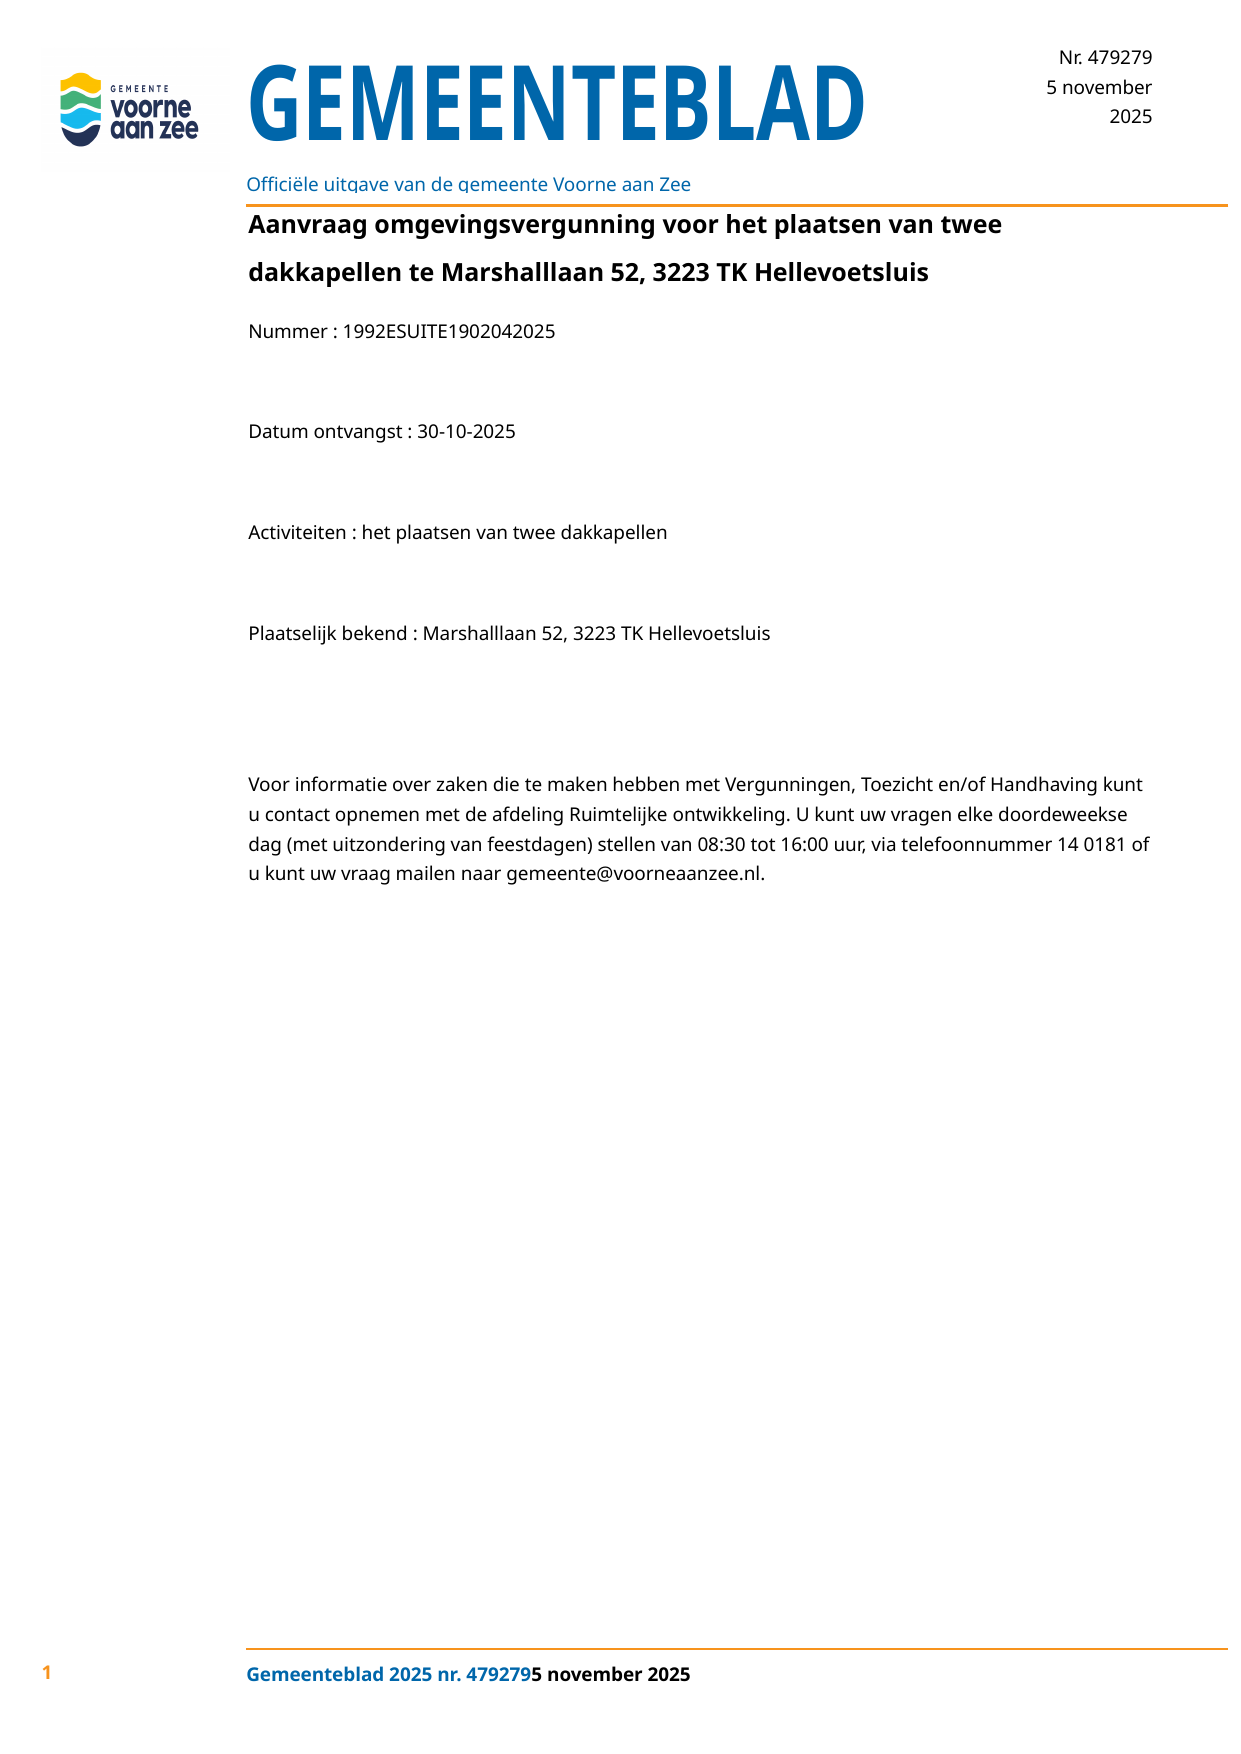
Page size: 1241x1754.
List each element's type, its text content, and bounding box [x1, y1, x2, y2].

text Plaatselijk bekend : Marshalllaan 52, 3223 TK Hellevoetsluis [248, 620, 1152, 646]
text Aanvraag omgevingsvergunning voor het plaatsen van twee dakkapellen te Marshalllaan 52, 3223 TK Hellevoetsluis [248, 207, 1152, 288]
text Voor informatie over zaken die te maken hebben met Vergunningen, Toezicht en/of Handhaving kunt u contact opnemen met de afdeling Ruimtelijke ontwikkeling. U kunt uw vragen elke doordeweekse dag (met uitzondering van feestdagen) stellen van 08:30 tot 16:00 uur, via telefoonnummer 14 0181 of u kunt uw vraag mailen naar gemeente@voorneaanzee.nl. [248, 772, 1152, 886]
text Activiteiten : het plaatsen van twee dakkapellen [248, 519, 1152, 545]
text Datum ontvangst : 30-10-2025 [248, 419, 1152, 444]
picture [41, 47, 231, 172]
text Nummer : 1992ESUITE1902042025 [248, 318, 1152, 344]
